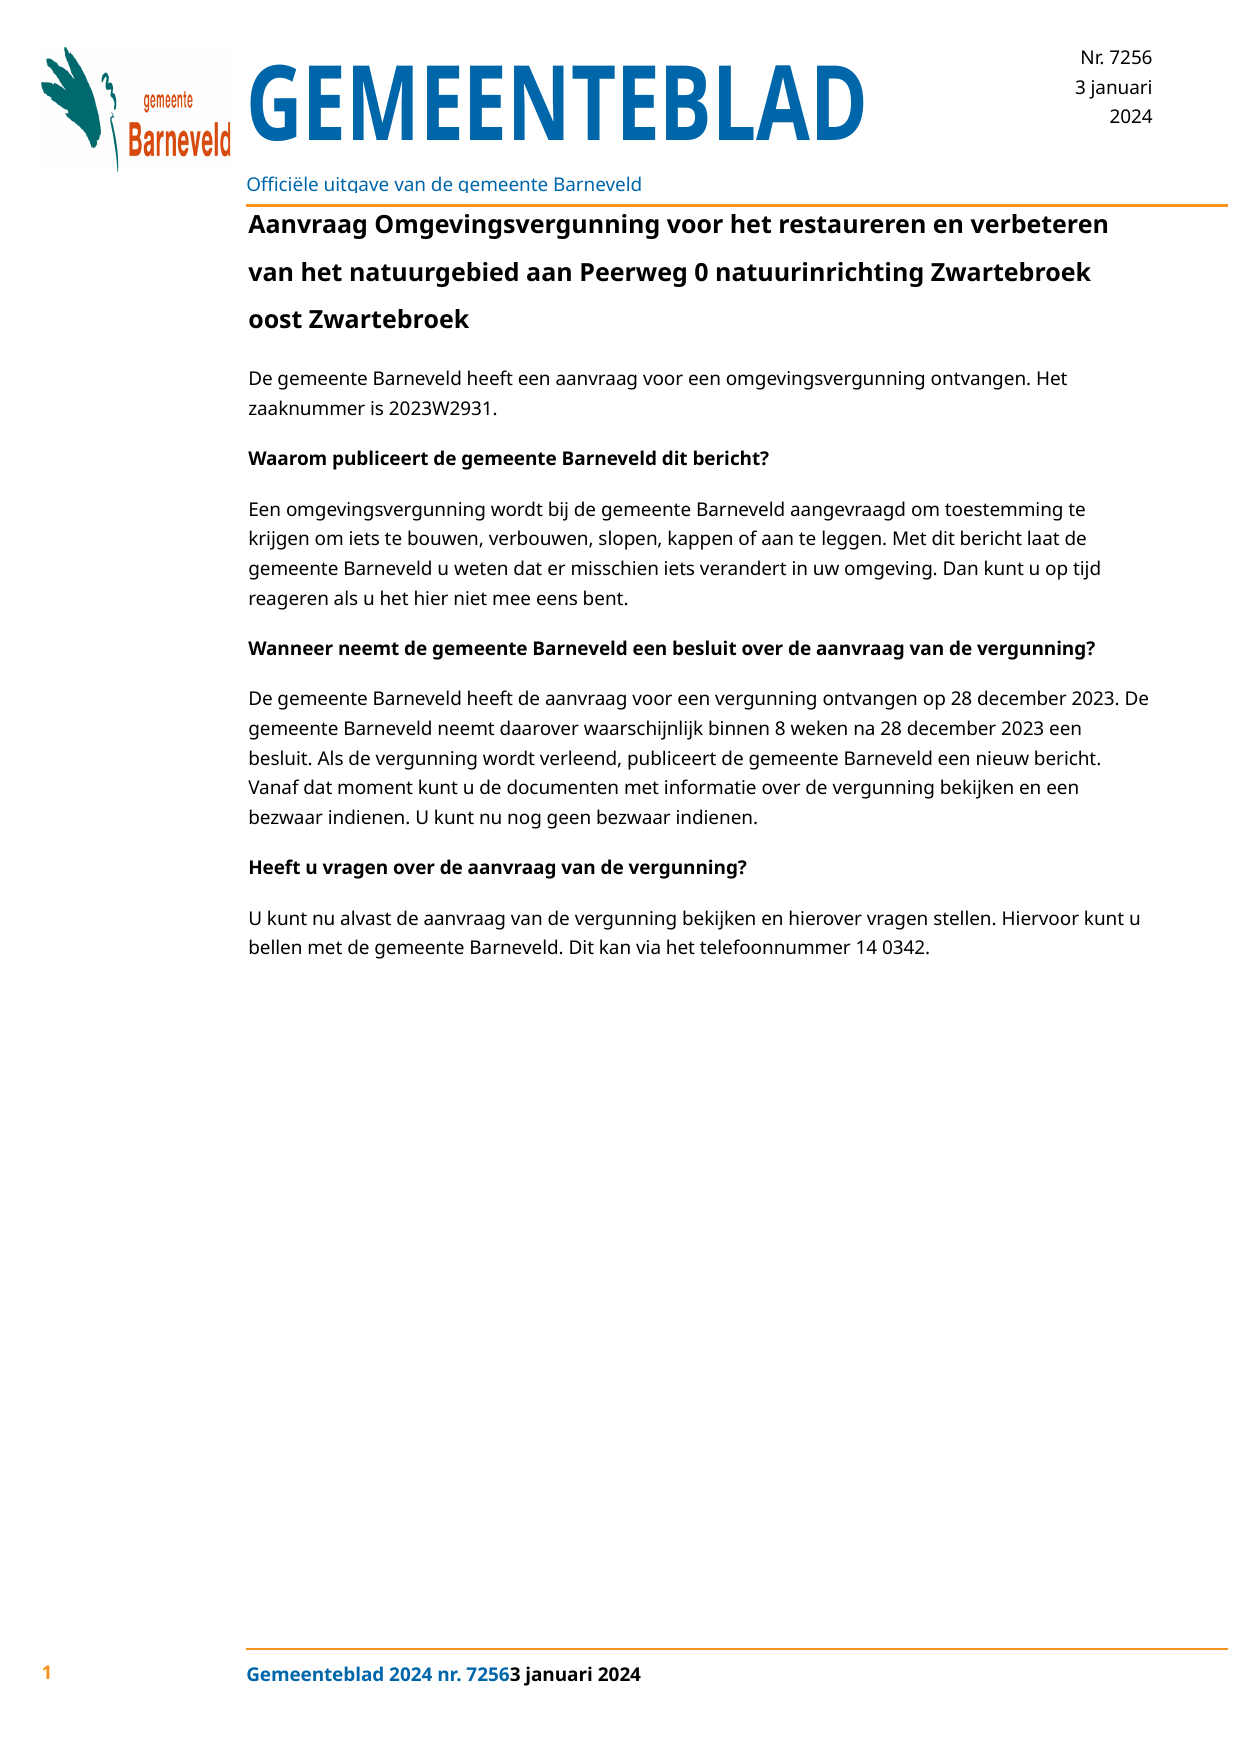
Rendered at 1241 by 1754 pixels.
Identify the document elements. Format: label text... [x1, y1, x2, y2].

text Aanvraag Omgevingsvergunning voor het restaureren en verbeteren van het natuurgebied aan Peerweg 0 natuurinrichting Zwartebroek oost Zwartebroek [248, 207, 1152, 336]
text Wanneer neemt de gemeente Barneveld een besluit over de aanvraag van de vergunning? [248, 635, 1152, 661]
text Heeft u vragen over de aanvraag van de vergunning? [248, 854, 1152, 880]
text U kunt nu alvast de aanvraag van de vergunning bekijken en hierover vragen stellen. Hiervoor kunt u bellen met de gemeente Barneveld. Dit kan via het telefoonnummer 14 0342. [248, 905, 1152, 960]
picture [41, 47, 231, 172]
text De gemeente Barneveld heeft de aanvraag voor een vergunning ontvangen op 28 december 2023. De gemeente Barneveld neemt daarover waarschijnlijk binnen 8 weken na 28 december 2023 een besluit. Als de vergunning wordt verleend, publiceert de gemeente Barneveld een nieuw bericht. Vanaf dat moment kunt u de documenten met informatie over de vergunning bekijken en een bezwaar indienen. U kunt nu nog geen bezwaar indienen. [248, 686, 1152, 829]
text Een omgevingsvergunning wordt bij de gemeente Barneveld aangevraagd om toestemming te krijgen om iets te bouwen, verbouwen, slopen, kappen of aan te leggen. Met dit bericht laat de gemeente Barneveld u weten dat er misschien iets verandert in uw omgeving. Dan kunt u op tijd reageren als u het hier niet mee eens bent. [248, 496, 1152, 610]
text Waarom publiceert de gemeente Barneveld dit bericht? [248, 446, 1152, 471]
text De gemeente Barneveld heeft een aanvraag voor een omgevingsvergunning ontvangen. Het zaaknummer is 2023W2931. [248, 366, 1152, 421]
